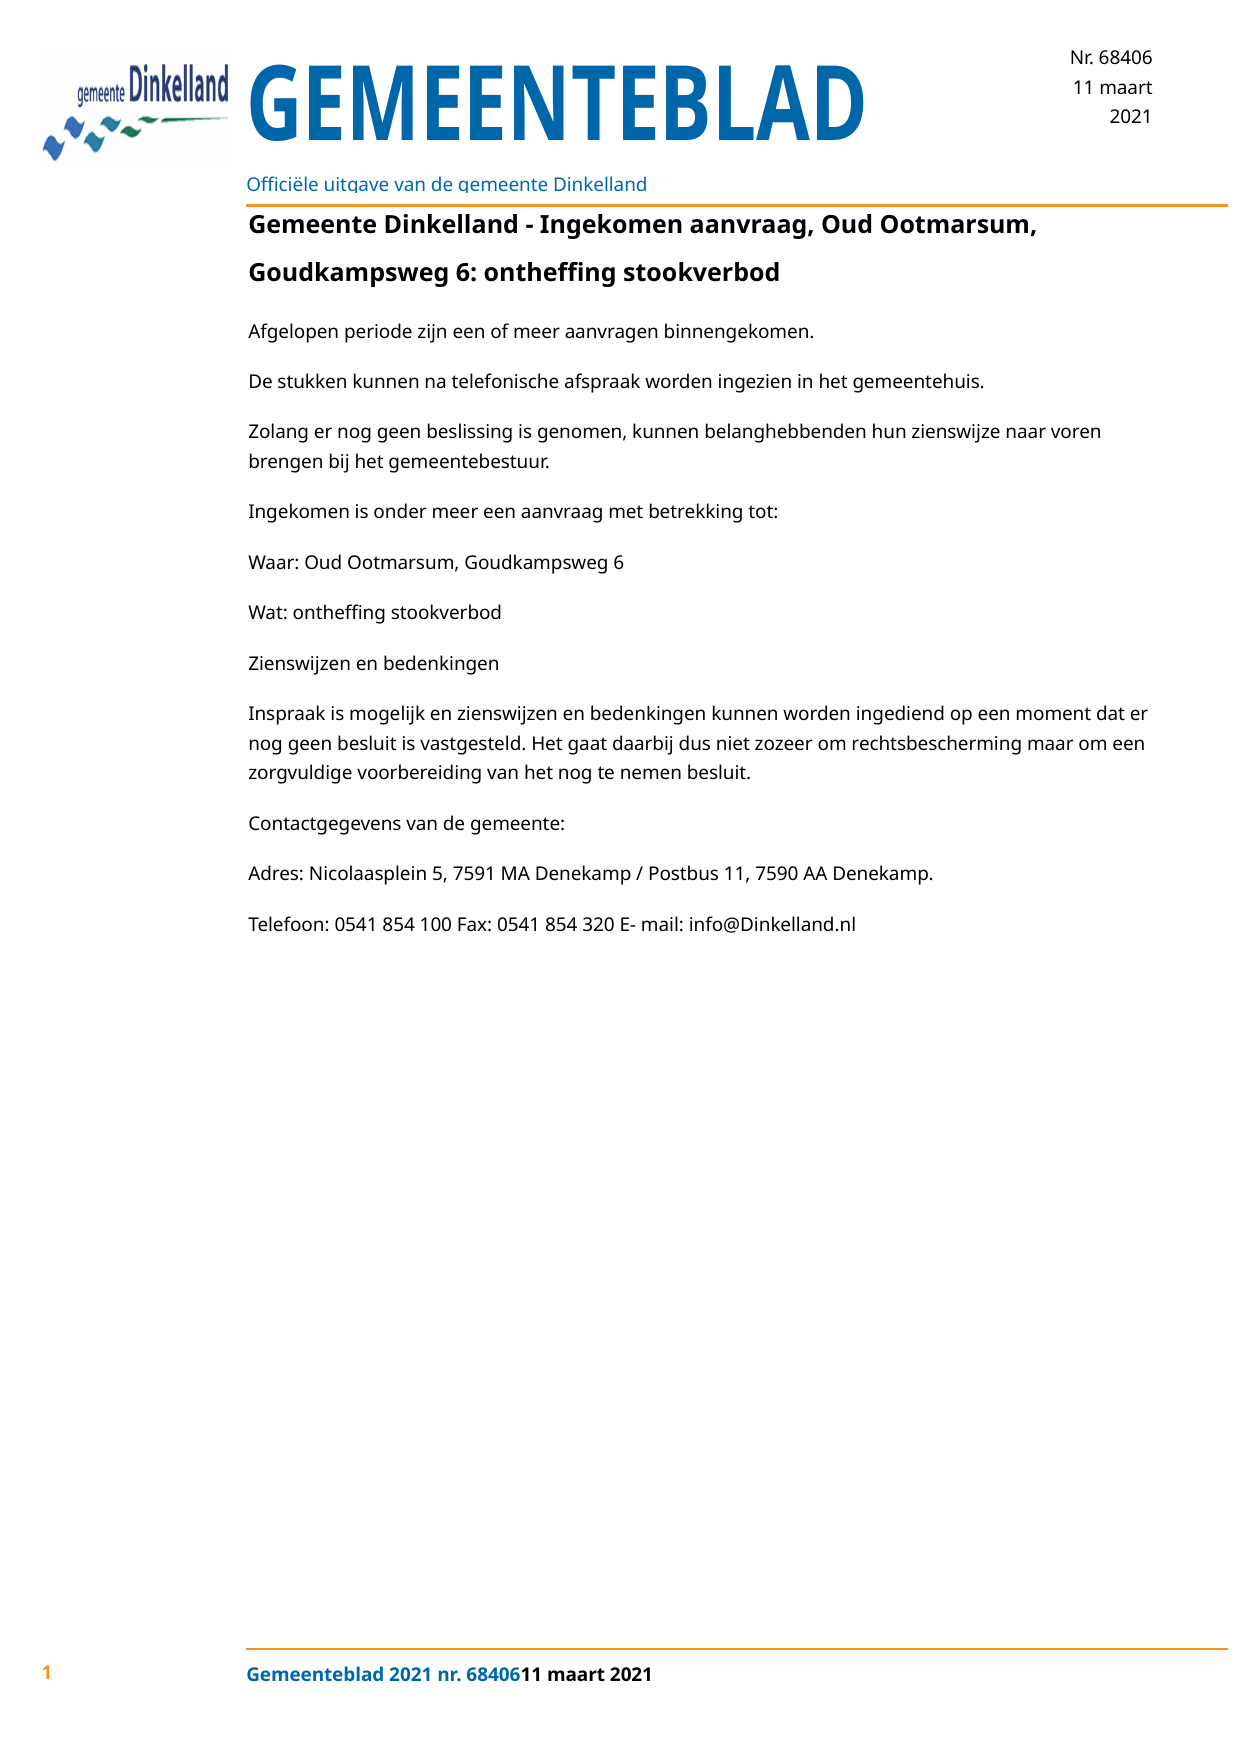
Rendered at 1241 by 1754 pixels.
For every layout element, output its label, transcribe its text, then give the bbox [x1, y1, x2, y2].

text Waar: Oud Ootmarsum, Goudkampsweg 6 [248, 549, 1152, 575]
text Telefoon: 0541 854 100 Fax: 0541 854 320 E- mail: info@Dinkelland.nl [248, 911, 1152, 937]
text Zienswijzen en bedenkingen [248, 650, 1152, 676]
text Afgelopen periode zijn een of meer aanvragen binnengekomen. [248, 318, 1152, 344]
text Wat: ontheffing stookverbod [248, 599, 1152, 625]
text Inspraak is mogelijk en zienswijzen en bedenkingen kunnen worden ingediend op een moment dat er nog geen besluit is vastgesteld. Het gaat daarbij dus niet zozeer om rechtsbescherming maar om een zorgvuldige voorbereiding van het nog te nemen besluit. [248, 700, 1152, 785]
text Adres: Nicolaasplein 5, 7591 MA Denekamp / Postbus 11, 7590 AA Denekamp. [248, 860, 1152, 886]
text De stukken kunnen na telefonische afspraak worden ingezien in het gemeentehuis. [248, 368, 1152, 394]
text Ingekomen is onder meer een aanvraag met betrekking tot: [248, 499, 1152, 524]
picture [41, 47, 231, 172]
text Contactgegevens van de gemeente: [248, 810, 1152, 836]
text Gemeente Dinkelland - Ingekomen aanvraag, Oud Ootmarsum, Goudkampsweg 6: ontheffing stookverbod [248, 207, 1152, 288]
text Zolang er nog geen beslissing is genomen, kunnen belanghebbenden hun zienswijze naar voren brengen bij het gemeentebestuur. [248, 419, 1152, 474]
